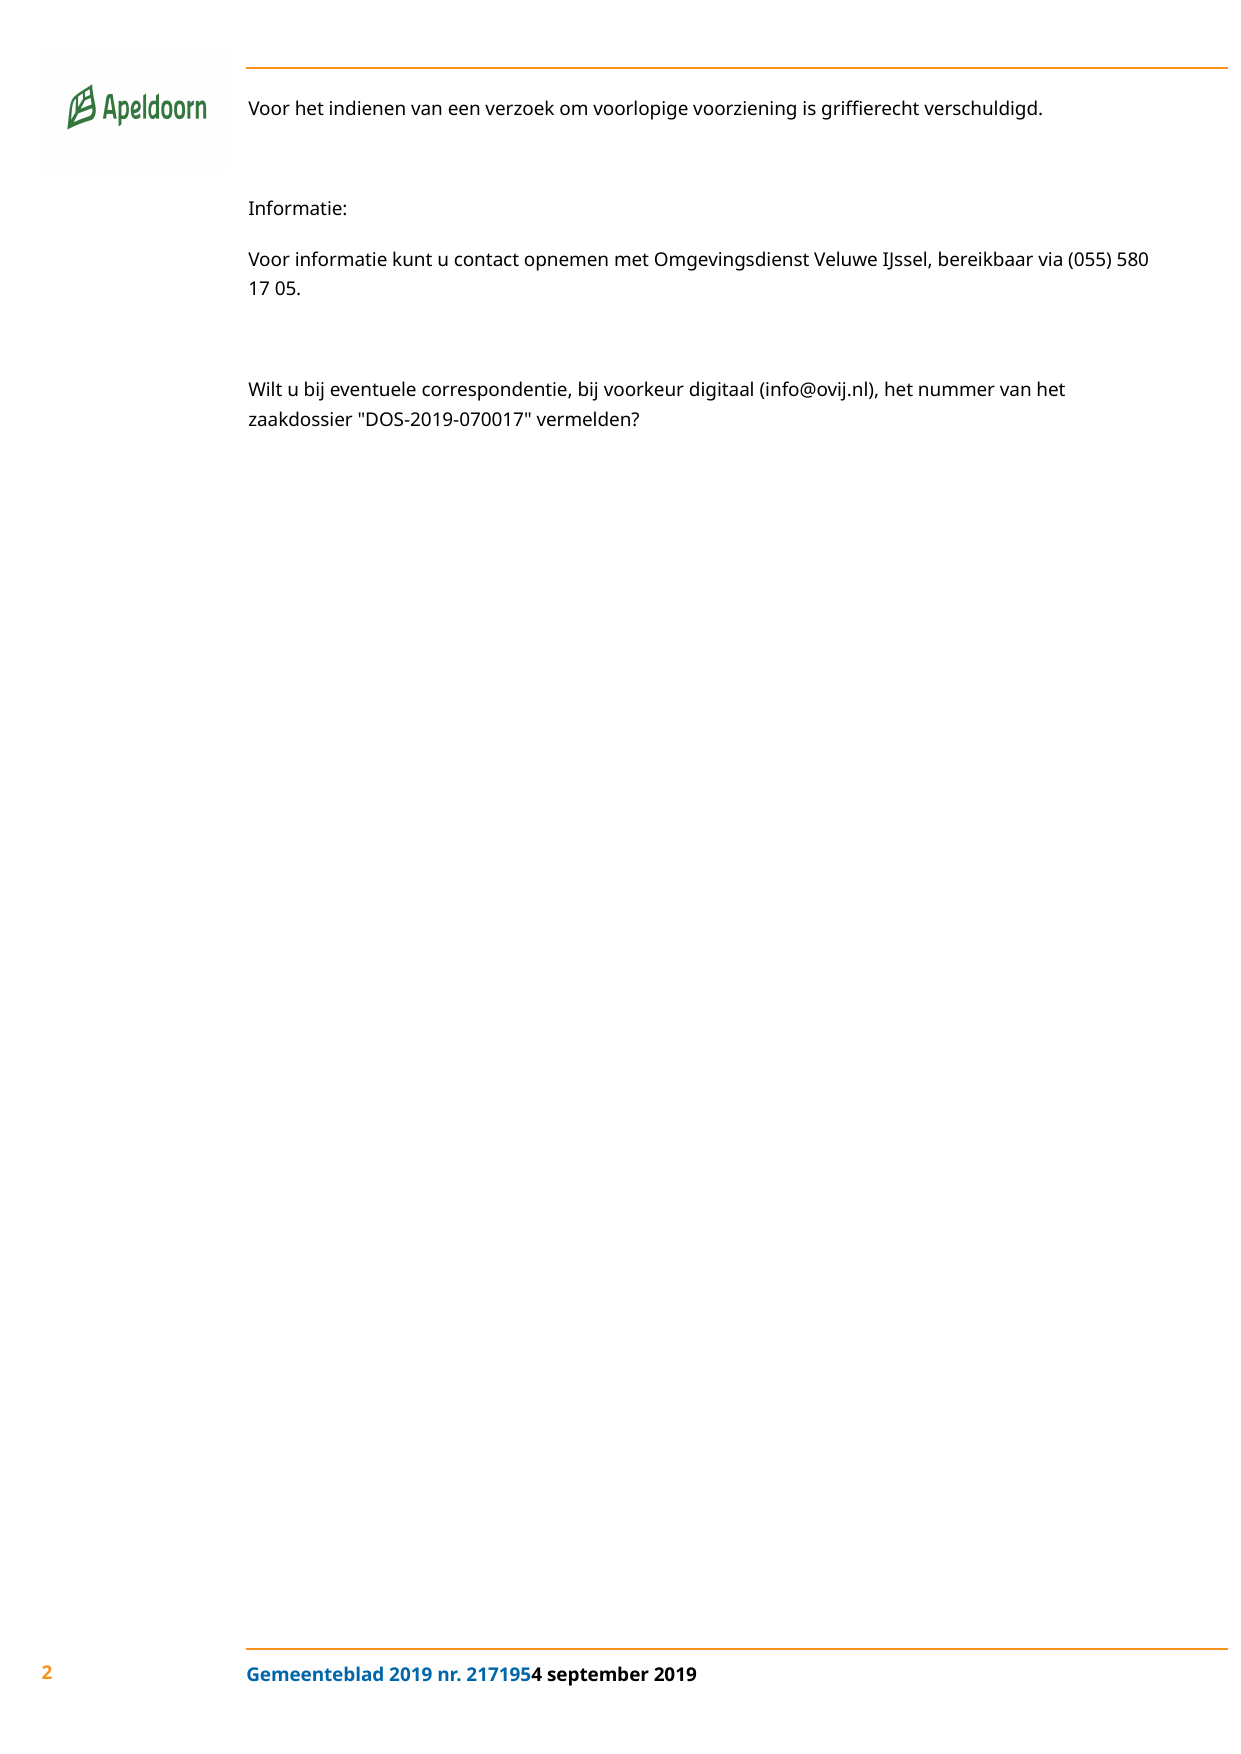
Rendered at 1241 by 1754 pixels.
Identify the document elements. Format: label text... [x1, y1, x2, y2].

text Wilt u bij eventuele correspondentie, bij voorkeur digitaal (info@ovij.nl), het nummer van het zaakdossier "DOS-2019-070017" vermelden? [248, 376, 1152, 432]
text Voor het indienen van een verzoek om voorlopige voorziening is griffierecht verschuldigd. [248, 95, 1152, 121]
picture [41, 47, 231, 172]
text Informatie: [248, 196, 1152, 221]
text Voor informatie kunt u contact opnemen met Omgevingsdienst Veluwe IJssel, bereikbaar via (055) 580 17 05. [248, 246, 1152, 301]
